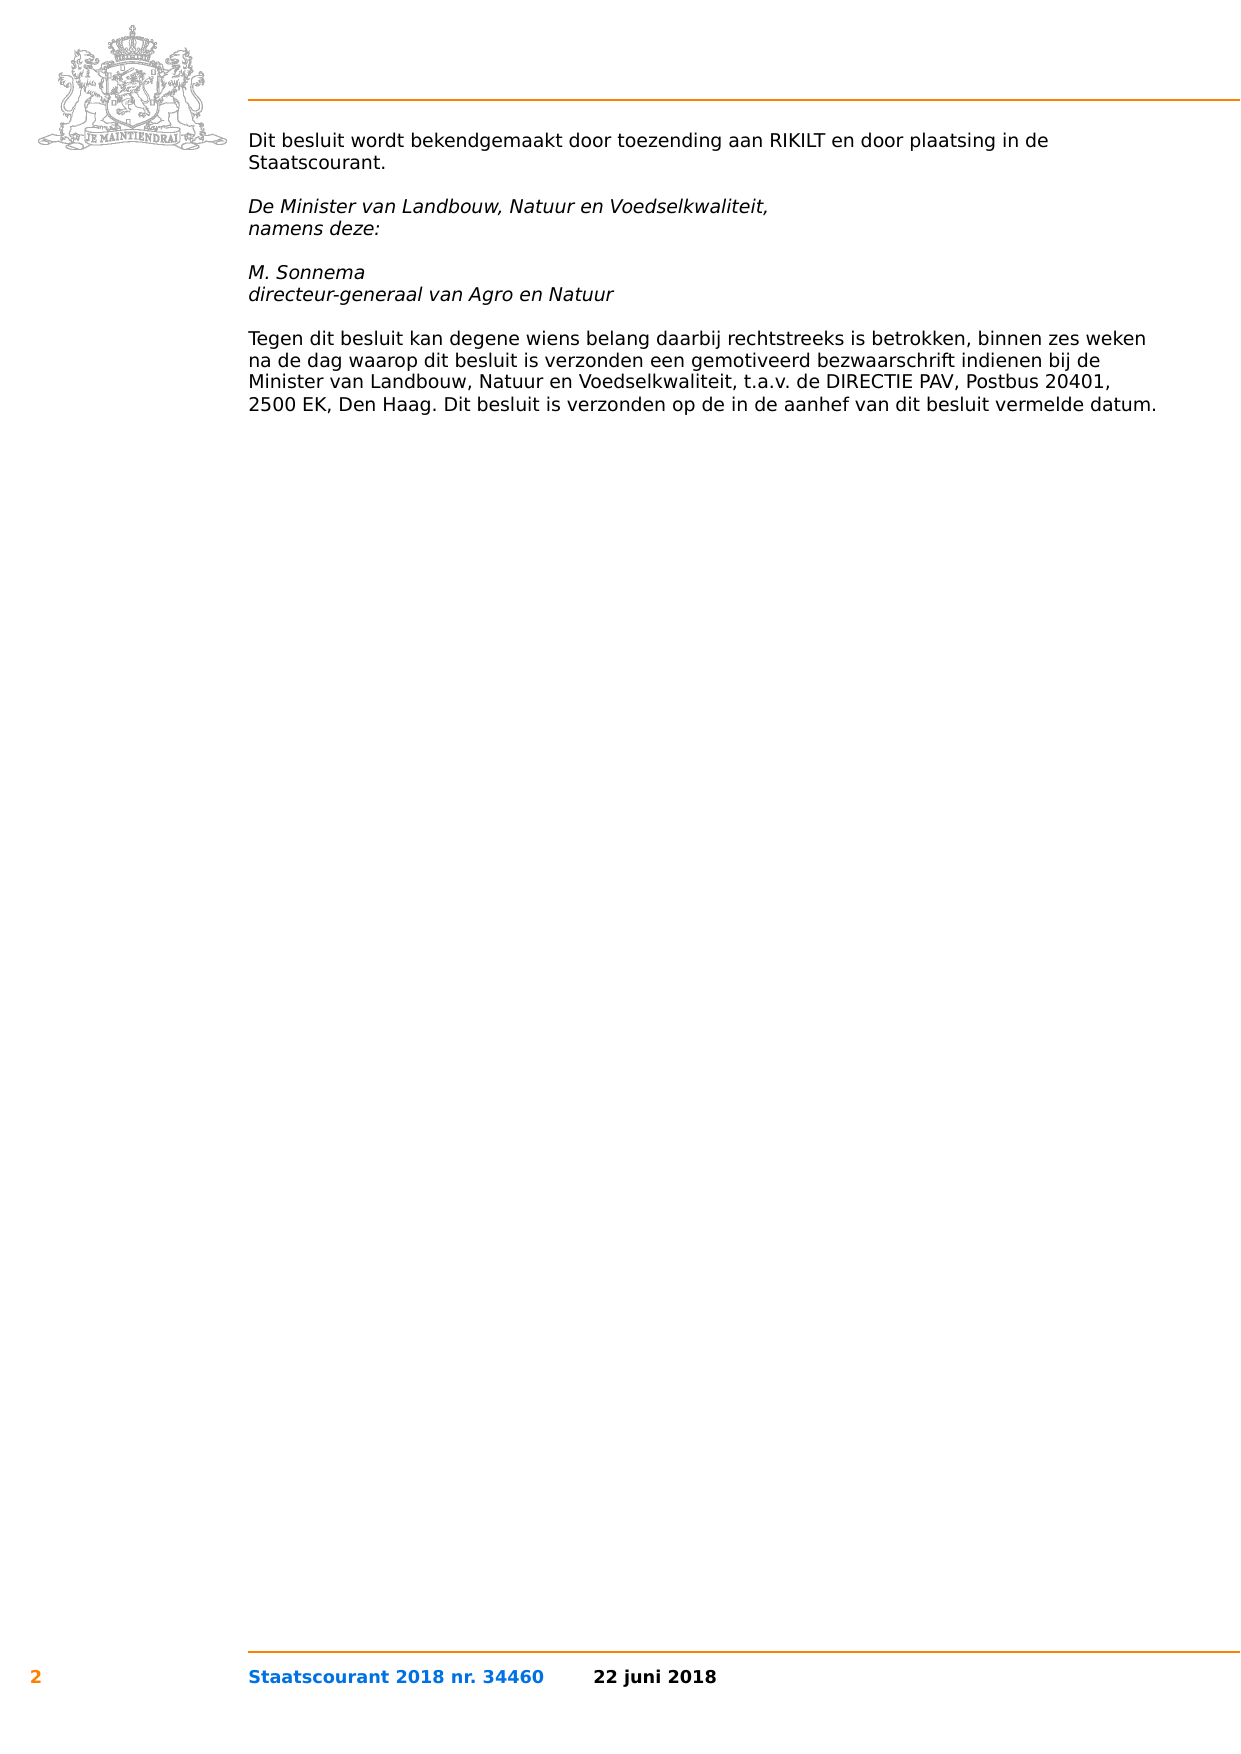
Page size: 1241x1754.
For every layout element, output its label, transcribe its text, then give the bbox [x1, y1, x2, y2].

text Dit besluit wordt bekendgemaakt door toezending aan RIKILT en door plaatsing in de Staatscourant. [248, 130, 1163, 174]
picture [38, 25, 227, 150]
text De Minister van Landbouw, Natuur en Voedselkwaliteit, namens deze: M. Sonnema directeur-generaal van Agro en Natuur [248, 196, 1163, 306]
text Tegen dit besluit kan degene wiens belang daarbij rechtstreeks is betrokken, binnen zes weken na de dag waarop dit besluit is verzonden een gemotiveerd bezwaarschrift indienen bij de Minister van Landbouw, Natuur en Voedselkwaliteit, t.a.v. de DIRECTIE PAV, Postbus 20401, 2500 EK, Den Haag. Dit besluit is verzonden op de in de aanhef van dit besluit vermelde datum. [248, 327, 1163, 415]
